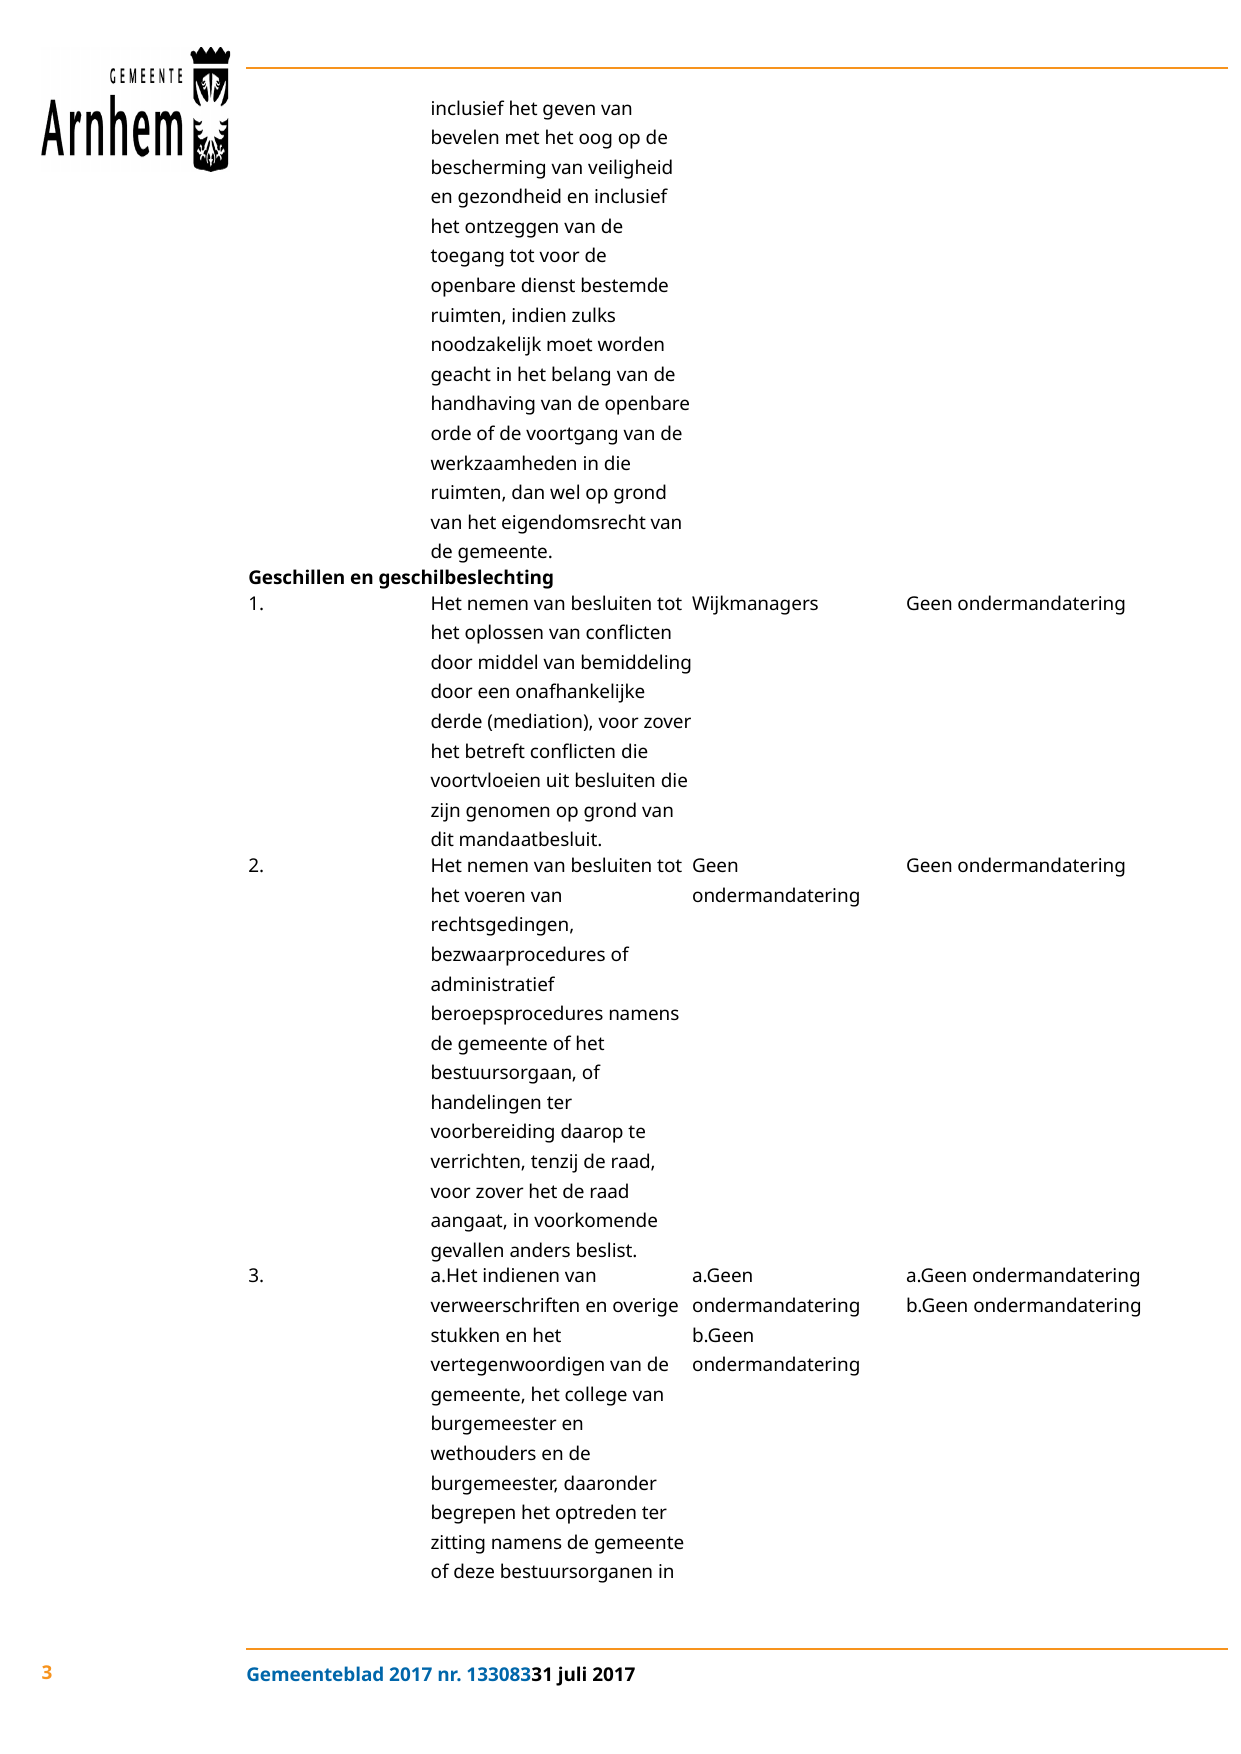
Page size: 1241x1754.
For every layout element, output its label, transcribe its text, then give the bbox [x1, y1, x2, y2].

picture [41, 47, 231, 172]
table_cell 3. [248, 1263, 430, 1584]
table_cell [248, 95, 430, 564]
table_cell Geschillen en geschilbeslechting [248, 564, 906, 590]
table_cell Het nemen van besluiten tot het voeren van rechtsgedingen, bezwaarprocedures of administratief beroepsprocedures namens de gemeente of het bestuursorgaan, of handelingen ter voorbereiding daarop te verrichten, tenzij de raad, voor zover het de raad aangaat, in voorkomende gevallen anders beslist. [430, 853, 692, 1263]
table_cell a.Geen ondermandatering b.Geen ondermandatering [692, 1263, 906, 1584]
table_cell [906, 564, 1152, 590]
table_cell inclusief het geven van bevelen met het oog op de bescherming van veiligheid en gezondheid en inclusief het ontzeggen van de toegang tot voor de openbare dienst bestemde ruimten, indien zulks noodzakelijk moet worden geacht in het belang van de handhaving van de openbare orde of de voortgang van de werkzaamheden in die ruimten, dan wel op grond van het eigendomsrecht van de gemeente. [430, 95, 692, 564]
table_cell [906, 95, 1152, 564]
table_cell Geen ondermandatering [906, 590, 1152, 852]
table_cell Wijkmanagers [692, 590, 906, 852]
table_cell [692, 95, 906, 564]
table_cell Het nemen van besluiten tot het oplossen van conflicten door middel van bemiddeling door een onafhankelijke derde (mediation), voor zover het betreft conflicten die voortvloeien uit besluiten die zijn genomen op grond van dit mandaatbesluit. [430, 590, 692, 852]
table_cell 1. [248, 590, 430, 852]
table_cell a.Het indienen van verweerschriften en overige stukken en het vertegenwoordigen van de gemeente, het college van burgemeester en wethouders en de burgemeester, daaronder begrepen het optreden ter zitting namens de gemeente of deze bestuursorganen in [430, 1263, 692, 1584]
table_cell a.Geen ondermandatering b.Geen ondermandatering [906, 1263, 1152, 1584]
table_cell Geen ondermandatering [692, 853, 906, 1263]
table_cell Geen ondermandatering [906, 853, 1152, 1263]
table_cell 2. [248, 853, 430, 1263]
